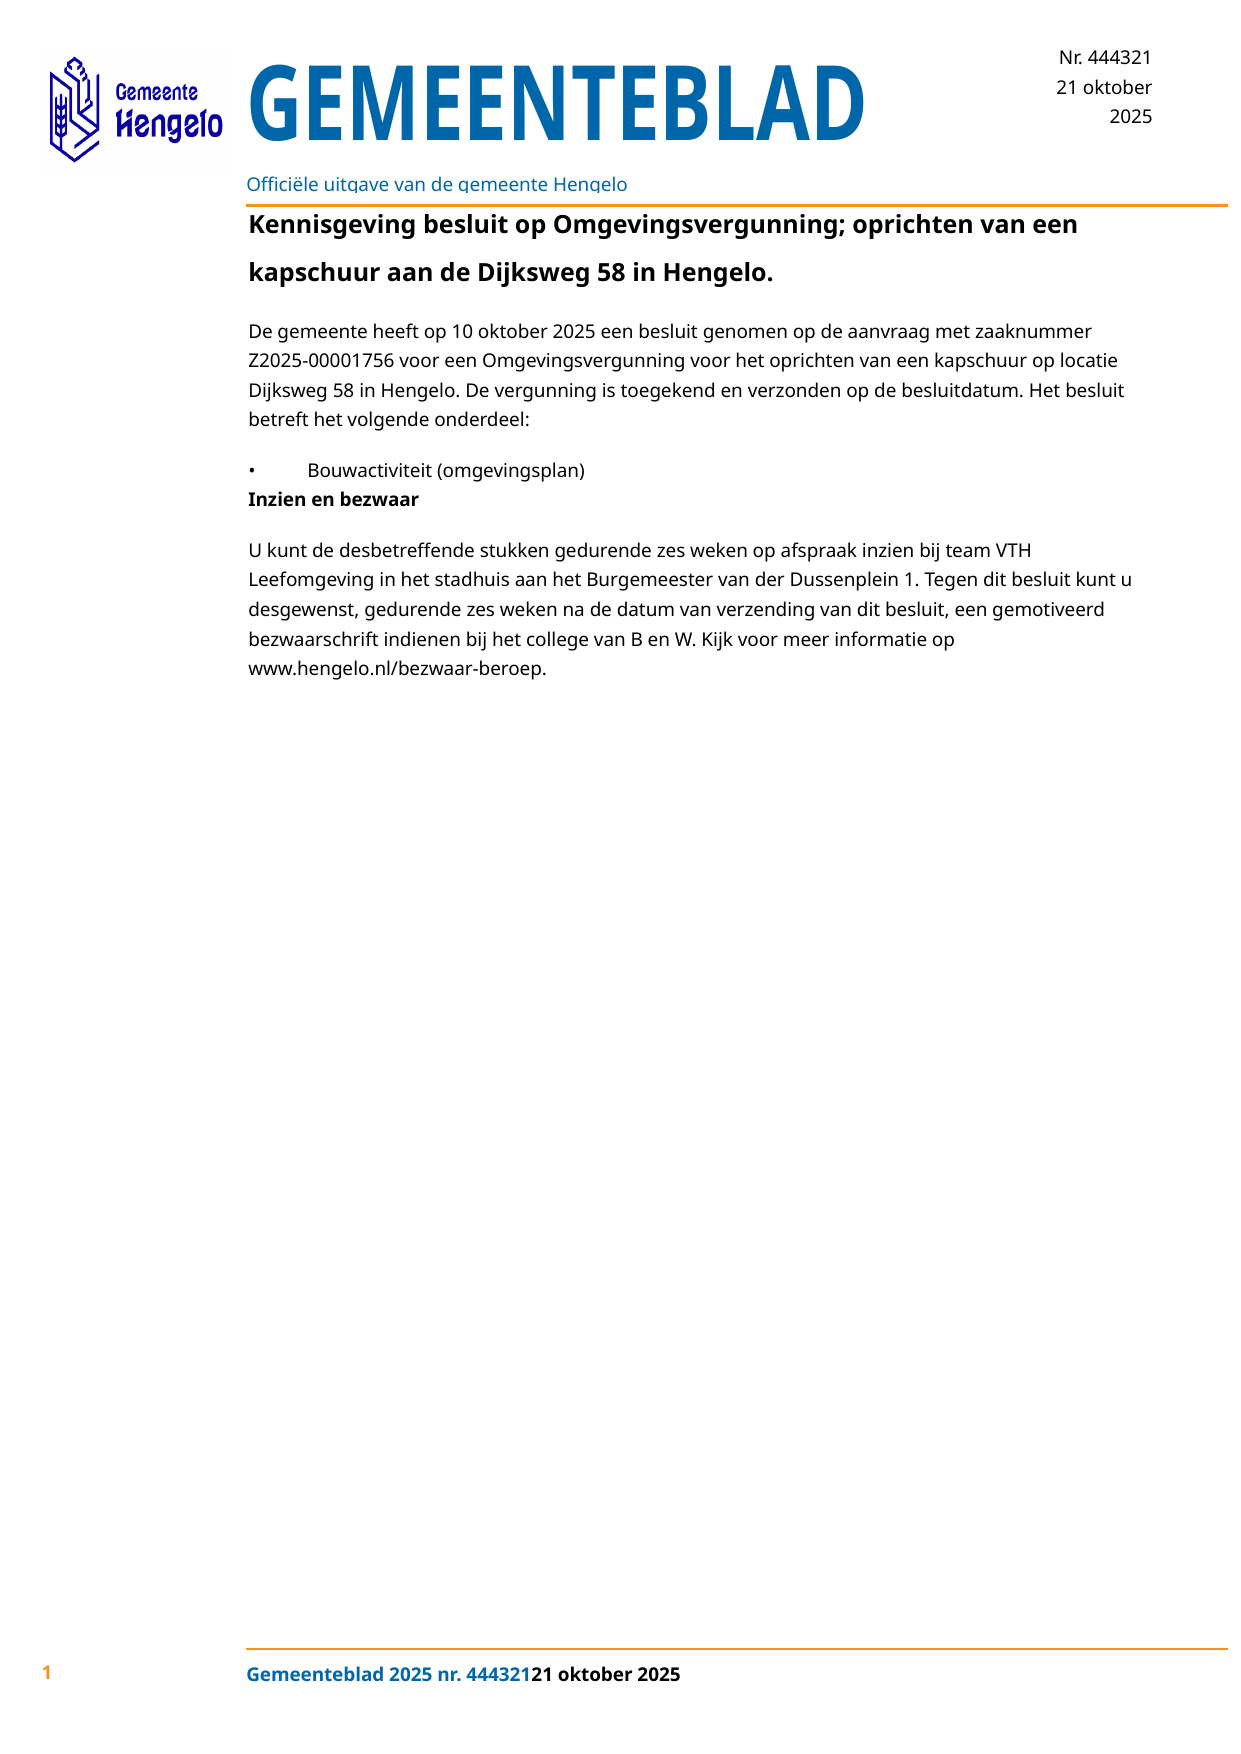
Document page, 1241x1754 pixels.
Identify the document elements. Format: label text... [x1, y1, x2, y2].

text Inzien en bezwaar [248, 487, 1152, 512]
text De gemeente heeft op 10 oktober 2025 een besluit genomen op de aanvraag met zaaknummer Z2025-00001756 voor een Omgevingsvergunning voor het oprichten van een kapschuur op locatie Dijksweg 58 in Hengelo. De vergunning is toegekend en verzonden op de besluitdatum. Het besluit betreft het volgende onderdeel: [248, 318, 1152, 432]
picture [41, 47, 231, 172]
text U kunt de desbetreffende stukken gedurende zes weken op afspraak inzien bij team VTH Leefomgeving in het stadhuis aan het Burgemeester van der Dussenplein 1. Tegen dit besluit kunt u desgewenst, gedurende zes weken na de datum van verzending van dit besluit, een gemotiveerd bezwaarschrift indienen bij het college van B en W. Kijk voor meer informatie op www.hengelo.nl/bezwaar-beroep. [248, 537, 1152, 681]
list Bouwactiviteit (omgevingsplan) [248, 457, 1152, 483]
text Kennisgeving besluit op Omgevingsvergunning; oprichten van een kapschuur aan de Dijksweg 58 in Hengelo. [248, 207, 1152, 288]
